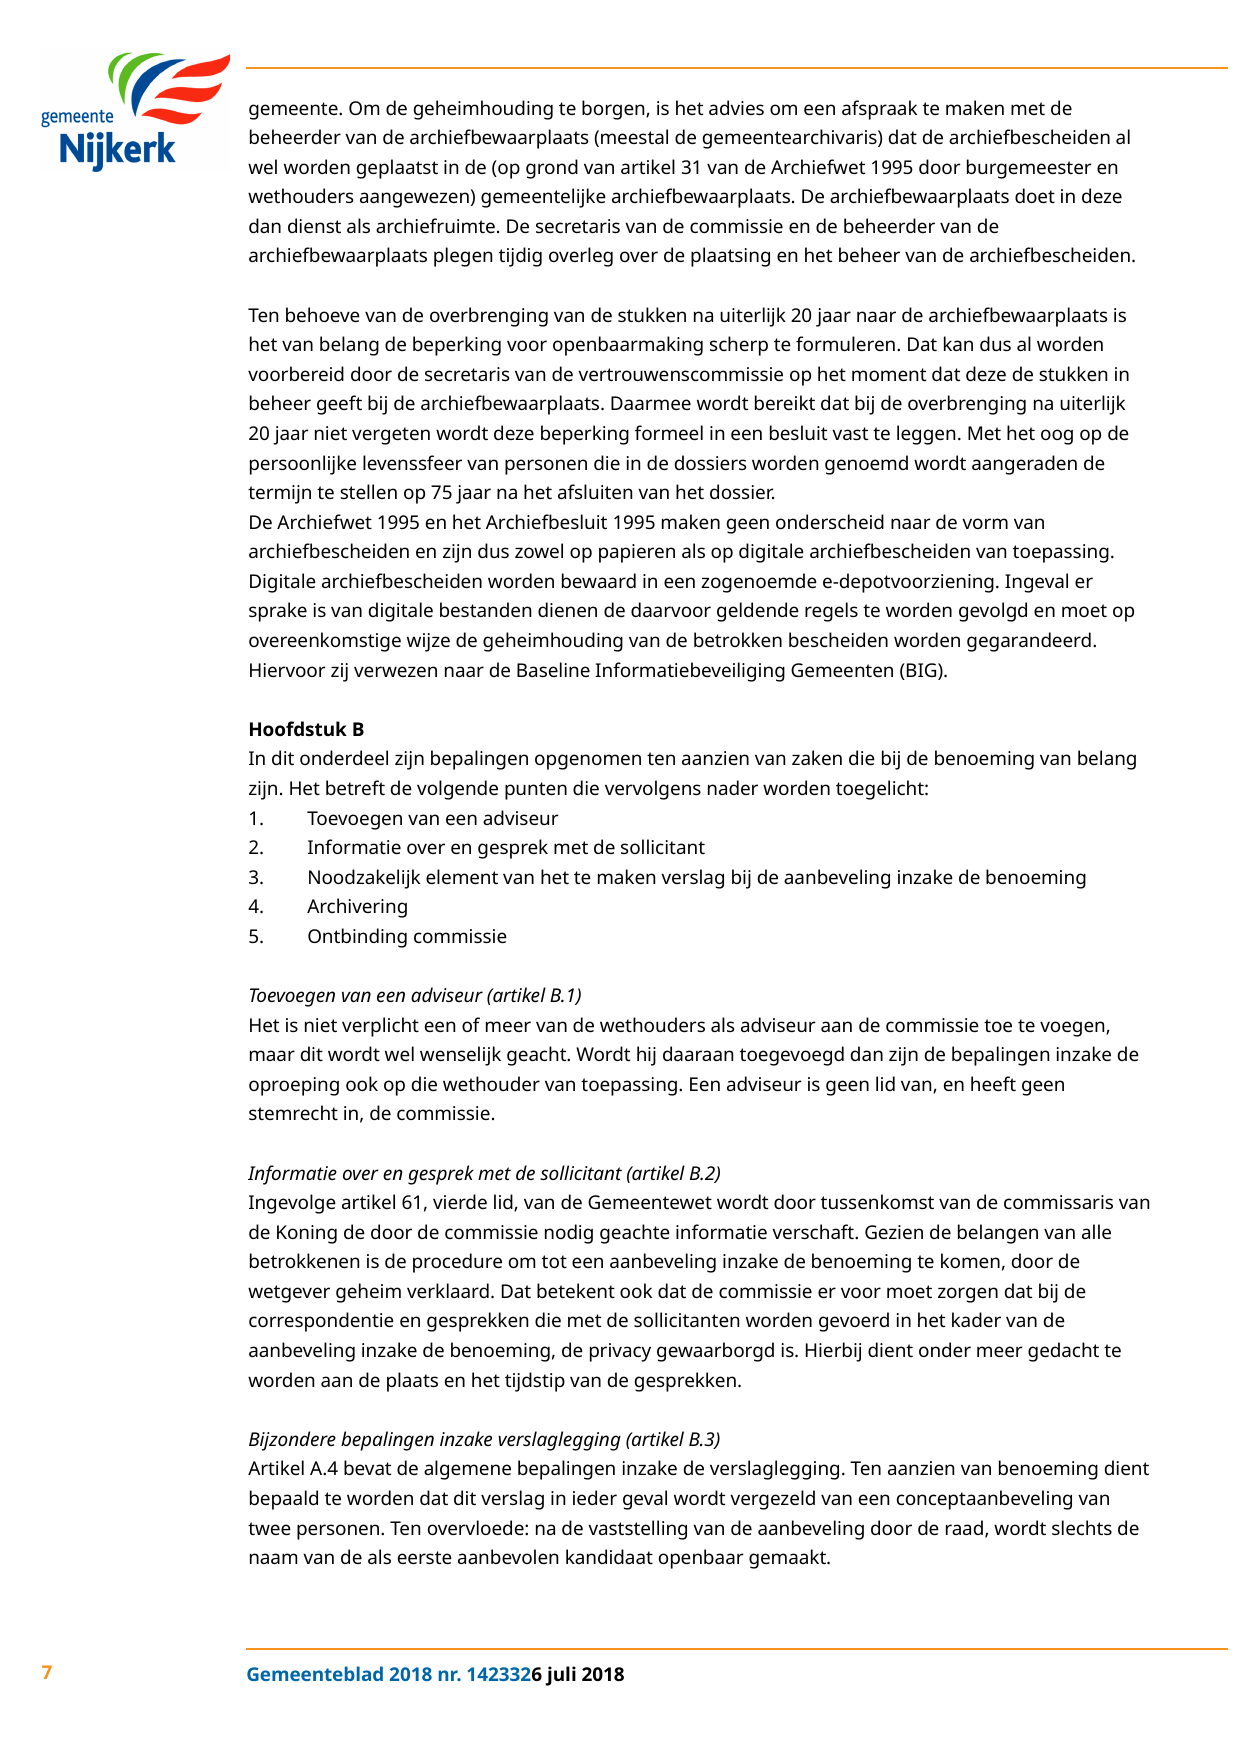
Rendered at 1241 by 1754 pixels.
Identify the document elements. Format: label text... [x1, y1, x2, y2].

text Hoofdstuk B [248, 716, 1152, 742]
text De Archiefwet 1995 en het Archiefbesluit 1995 maken geen onderscheid naar de vorm van archiefbescheiden en zijn dus zowel op papieren als op digitale archiefbescheiden van toepassing. Digitale archiefbescheiden worden bewaard in een zogenoemde e-depotvoorziening. Ingeval er sprake is van digitale bestanden dienen de daarvoor geldende regels te worden gevolgd en moet op overeenkomstige wijze de geheimhouding van de betrokken bescheiden worden gegarandeerd. Hiervoor zij verwezen naar de Baseline Informatiebeveiliging Gemeenten (BIG). [248, 509, 1152, 683]
list Noodzakelijk element van het te maken verslag bij de aanbeveling inzake de benoeming [248, 864, 1152, 890]
text Ten behoeve van de overbrenging van de stukken na uiterlijk 20 jaar naar de archiefbewaarplaats is het van belang de beperking voor openbaarmaking scherp te formuleren. Dat kan dus al worden voorbereid door de secretaris van de vertrouwenscommissie op het moment dat deze de stukken in beheer geeft bij de archiefbewaarplaats. Daarmee wordt bereikt dat bij de overbrenging na uiterlijk 20 jaar niet vergeten wordt deze beperking formeel in een besluit vast te leggen. Met het oog op de persoonlijke levenssfeer van personen die in de dossiers worden genoemd wordt aangeraden de termijn te stellen op 75 jaar na het afsluiten van het dossier. [248, 302, 1152, 505]
text Bijzondere bepalingen inzake verslaglegging (artikel B.3) [248, 1426, 1152, 1452]
text Toevoegen van een adviseur (artikel B.1) [248, 982, 1152, 1008]
list Archivering [248, 893, 1152, 919]
text Ingevolge artikel 61, vierde lid, van de Gemeentewet wordt door tussenkomst van de commissaris van de Koning de door de commissie nodig geachte informatie verschaft. Gezien de belangen van alle betrokkenen is de procedure om tot een aanbeveling inzake de benoeming te komen, door de wetgever geheim verklaard. Dat betekent ook dat de commissie er voor moet zorgen dat bij de correspondentie en gesprekken die met de sollicitanten worden gevoerd in het kader van de aanbeveling inzake de benoeming, de privacy gewaarborgd is. Hierbij dient onder meer gedacht te worden aan de plaats en het tijdstip van de gesprekken. [248, 1189, 1152, 1393]
list Informatie over en gesprek met de sollicitant [248, 834, 1152, 860]
list Toevoegen van een adviseur [248, 805, 1152, 831]
text Informatie over en gesprek met de sollicitant (artikel B.2) [248, 1160, 1152, 1186]
text gemeente. Om de geheimhouding te borgen, is het advies om een afspraak te maken met de beheerder van de archiefbewaarplaats (meestal de gemeentearchivaris) dat de archiefbescheiden al wel worden geplaatst in de (op grond van artikel 31 van de Archiefwet 1995 door burgemeester en wethouders aangewezen) gemeentelijke archiefbewaarplaats. De archiefbewaarplaats doet in deze dan dienst als archiefruimte. De secretaris van de commissie en de beheerder van de archiefbewaarplaats plegen tijdig overleg over de plaatsing en het beheer van de archiefbescheiden. [248, 95, 1152, 268]
text Artikel A.4 bevat de algemene bepalingen inzake de verslaglegging. Ten aanzien van benoeming dient bepaald te worden dat dit verslag in ieder geval wordt vergezeld van een conceptaanbeveling van twee personen. Ten overvloede: na de vaststelling van de aanbeveling door de raad, wordt slechts de naam van de als eerste aanbevolen kandidaat openbaar gemaakt. [248, 1456, 1152, 1570]
list Ontbinding commissie [248, 923, 1152, 949]
picture [41, 47, 231, 172]
text In dit onderdeel zijn bepalingen opgenomen ten aanzien van zaken die bij de benoeming van belang zijn. Het betreft de volgende punten die vervolgens nader worden toegelicht: [248, 746, 1152, 801]
text Het is niet verplicht een of meer van de wethouders als adviseur aan de commissie toe te voegen, maar dit wordt wel wenselijk geacht. Wordt hij daaraan toegevoegd dan zijn de bepalingen inzake de oproeping ook op die wethouder van toepassing. Een adviseur is geen lid van, en heeft geen stemrecht in, de commissie. [248, 1012, 1152, 1126]
